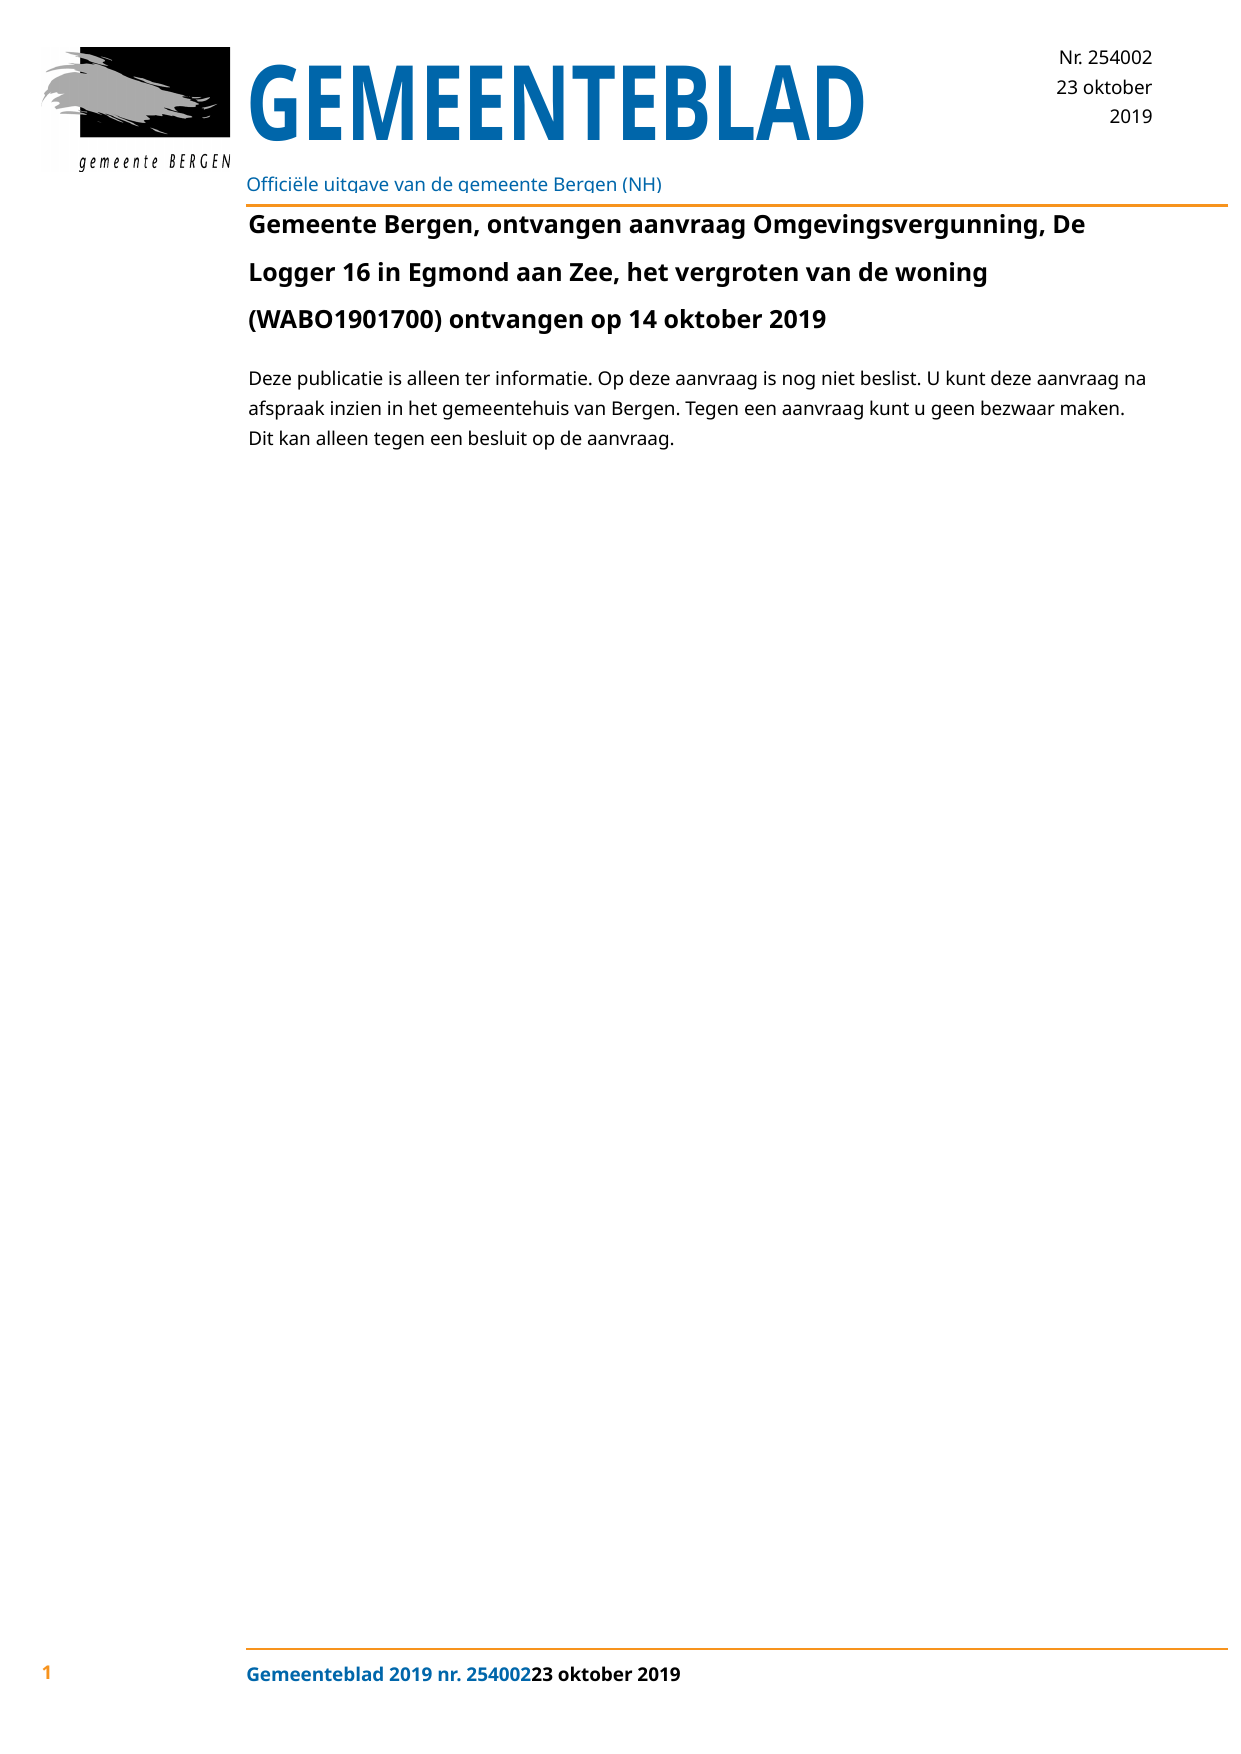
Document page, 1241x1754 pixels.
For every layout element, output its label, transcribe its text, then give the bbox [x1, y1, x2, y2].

text Gemeente Bergen, ontvangen aanvraag Omgevingsvergunning, De Logger 16 in Egmond aan Zee, het vergroten van de woning (WABO1901700) ontvangen op 14 oktober 2019 [248, 207, 1152, 336]
text Deze publicatie is alleen ter informatie. Op deze aanvraag is nog niet beslist. U kunt deze aanvraag na afspraak inzien in het gemeentehuis van Bergen. Tegen een aanvraag kunt u geen bezwaar maken. Dit kan alleen tegen een besluit op de aanvraag. [248, 366, 1152, 450]
picture [41, 47, 231, 172]
